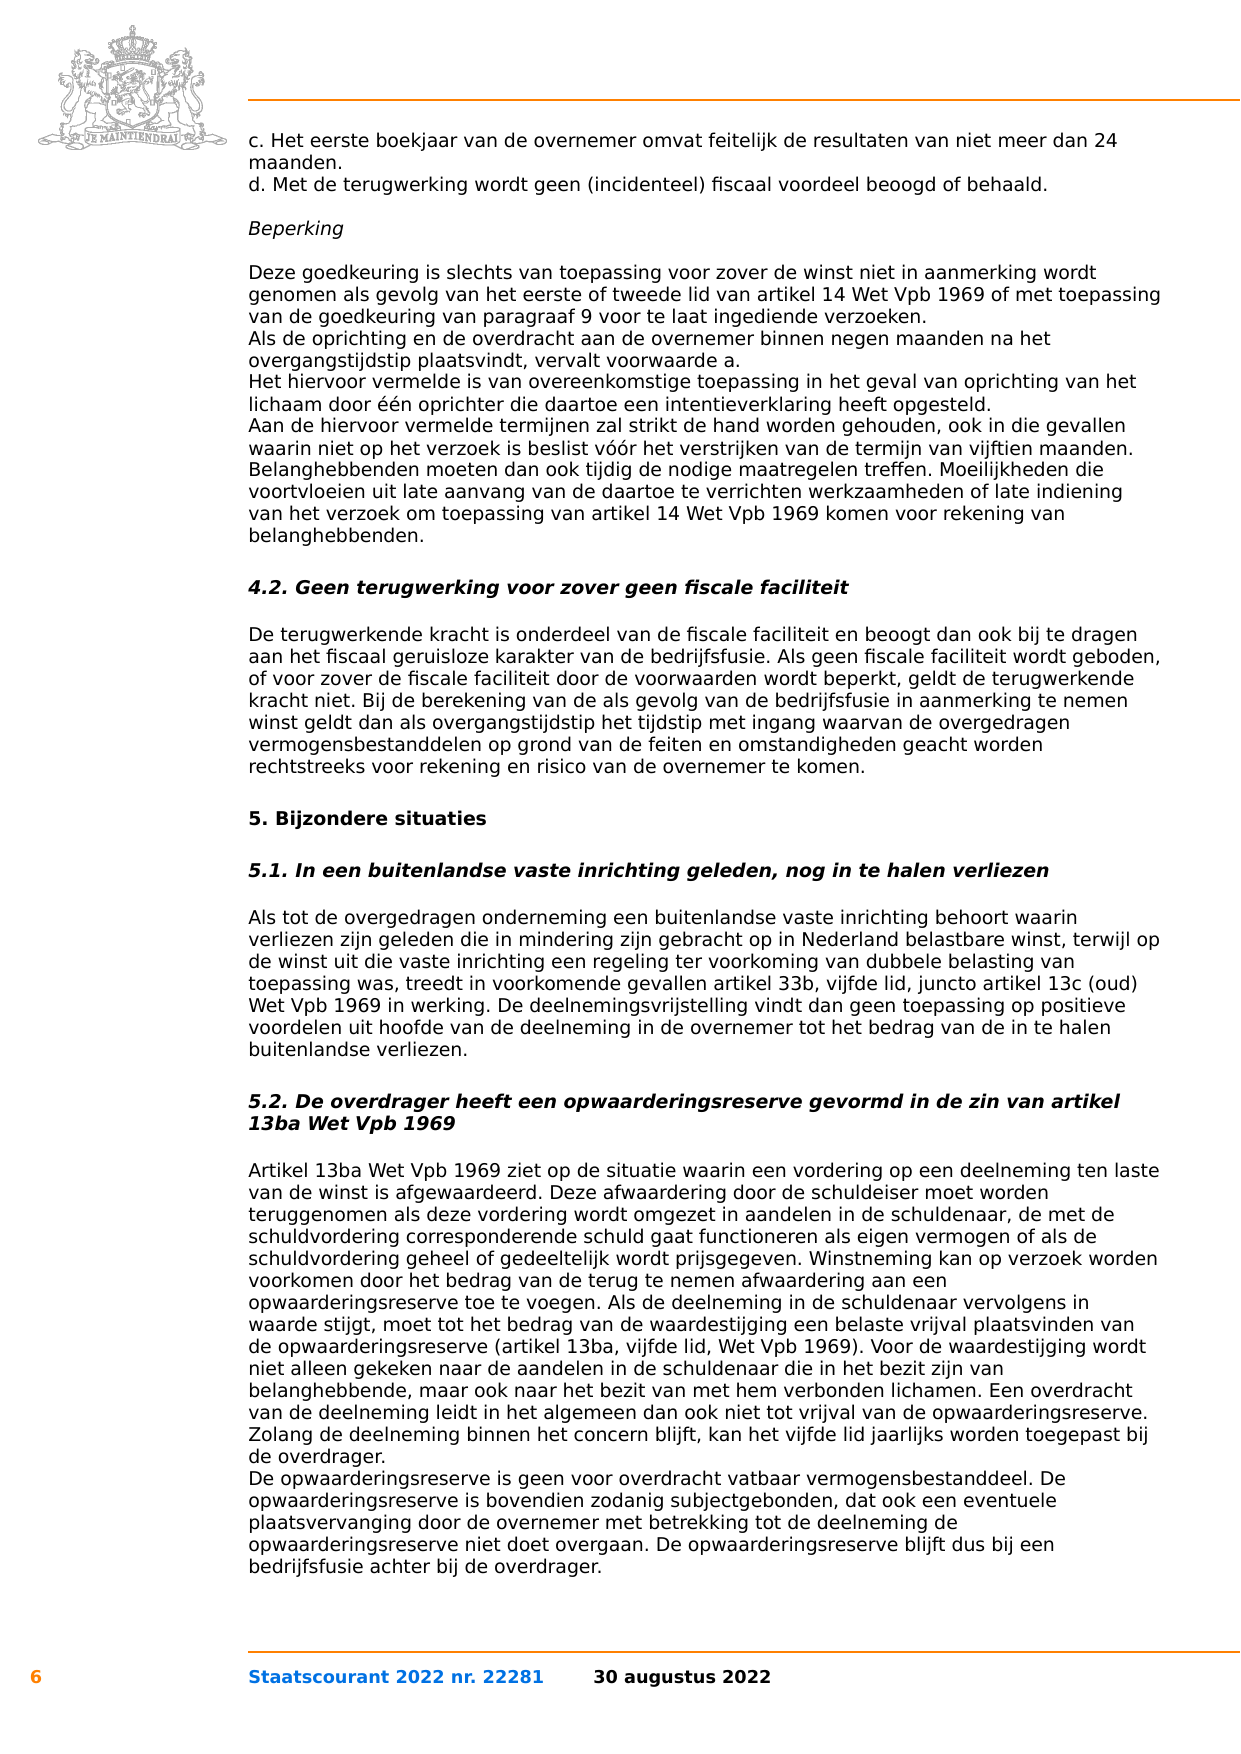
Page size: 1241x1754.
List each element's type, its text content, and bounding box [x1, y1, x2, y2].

text Het hiervoor vermelde is van overeenkomstige toepassing in het geval van oprichting van het lichaam door één oprichter die daartoe een intentieverklaring heeft opgesteld. [248, 371, 1163, 415]
text c. Het eerste boekjaar van de overnemer omvat feitelijk de resultaten van niet meer dan 24 maanden. [248, 130, 1163, 174]
text De opwaarderingsreserve is geen voor overdracht vatbaar vermogensbestanddeel. De opwaarderingsreserve is bovendien zodanig subjectgebonden, dat ook een eventuele plaatsvervanging door de overnemer met betrekking tot de deelneming de opwaarderingsreserve niet doet overgaan. De opwaarderingsreserve blijft dus bij een bedrijfsfusie achter bij de overdrager. [248, 1468, 1163, 1577]
text Aan de hiervoor vermelde termijnen zal strikt de hand worden gehouden, ook in die gevallen waarin niet op het verzoek is beslist vóór het verstrijken van de termijn van vijftien maanden. Belanghebbenden moeten dan ook tijdig de nodige maatregelen treffen. Moeilijkheden die voortvloeien uit late aanvang van de daartoe te verrichten werkzaamheden of late indiening van het verzoek om toepassing van artikel 14 Wet Vpb 1969 komen voor rekening van belanghebbenden. [248, 415, 1163, 547]
subtitle 4.2. Geen terugwerking voor zover geen fiscale faciliteit [248, 577, 1163, 599]
subtitle 5.2. De overdrager heeft een opwaarderingsreserve gevormd in de zin van artikel 13ba Wet Vpb 1969 [248, 1091, 1163, 1135]
text Deze goedkeuring is slechts van toepassing voor zover de winst niet in aanmerking wordt genomen als gevolg van het eerste of tweede lid van artikel 14 Wet Vpb 1969 of met toepassing van de goedkeuring van paragraaf 9 voor te laat ingediende verzoeken. [248, 262, 1163, 327]
subtitle 5.1. In een buitenlandse vaste inrichting geleden, nog in te halen verliezen [248, 860, 1163, 882]
picture [38, 25, 227, 150]
text De terugwerkende kracht is onderdeel van de fiscale faciliteit en beoogt dan ook bij te dragen aan het fiscaal geruisloze karakter van de bedrijfsfusie. Als geen fiscale faciliteit wordt geboden, of voor zover de fiscale faciliteit door de voorwaarden wordt beperkt, geldt de terugwerkende kracht niet. Bij de berekening van de als gevolg van de bedrijfsfusie in aanmerking te nemen winst geldt dan als overgangstijdstip het tijdstip met ingang waarvan de overgedragen vermogensbestanddelen op grond van de feiten en omstandigheden geacht worden rechtstreeks voor rekening en risico van de overnemer te komen. [248, 624, 1163, 778]
text Als tot de overgedragen onderneming een buitenlandse vaste inrichting behoort waarin verliezen zijn geleden die in mindering zijn gebracht op in Nederland belastbare winst, terwijl op de winst uit die vaste inrichting een regeling ter voorkoming van dubbele belasting van toepassing was, treedt in voorkomende gevallen artikel 33b, vijfde lid, juncto artikel 13c (oud) Wet Vpb 1969 in werking. De deelnemingsvrijstelling vindt dan geen toepassing op positieve voordelen uit hoofde van de deelneming in de overnemer tot het bedrag van de in te halen buitenlandse verliezen. [248, 907, 1163, 1061]
text d. Met de terugwerking wordt geen (incidenteel) fiscaal voordeel beoogd of behaald. [248, 174, 1163, 196]
subtitle Beperking [248, 218, 1163, 240]
text Als de oprichting en de overdracht aan de overnemer binnen negen maanden na het overgangstijdstip plaatsvindt, vervalt voorwaarde a. [248, 327, 1163, 371]
subtitle 5. Bijzondere situaties [248, 808, 1163, 830]
text Artikel 13ba Wet Vpb 1969 ziet op de situatie waarin een vordering op een deelneming ten laste van de winst is afgewaardeerd. Deze afwaardering door de schuldeiser moet worden teruggenomen als deze vordering wordt omgezet in aandelen in de schuldenaar, de met de schuldvordering corresponderende schuld gaat functioneren als eigen vermogen of als de schuldvordering geheel of gedeeltelijk wordt prijsgegeven. Winstneming kan op verzoek worden voorkomen door het bedrag van de terug te nemen afwaardering aan een opwaarderingsreserve toe te voegen. Als de deelneming in de schuldenaar vervolgens in waarde stijgt, moet tot het bedrag van de waardestijging een belaste vrijval plaatsvinden van de opwaarderingsreserve (artikel 13ba, vijfde lid, Wet Vpb 1969). Voor de waardestijging wordt niet alleen gekeken naar de aandelen in de schuldenaar die in het bezit zijn van belanghebbende, maar ook naar het bezit van met hem verbonden lichamen. Een overdracht van de deelneming leidt in het algemeen dan ook niet tot vrijval van de opwaarderingsreserve. Zolang de deelneming binnen het concern blijft, kan het vijfde lid jaarlijks worden toegepast bij de overdrager. [248, 1160, 1163, 1468]
